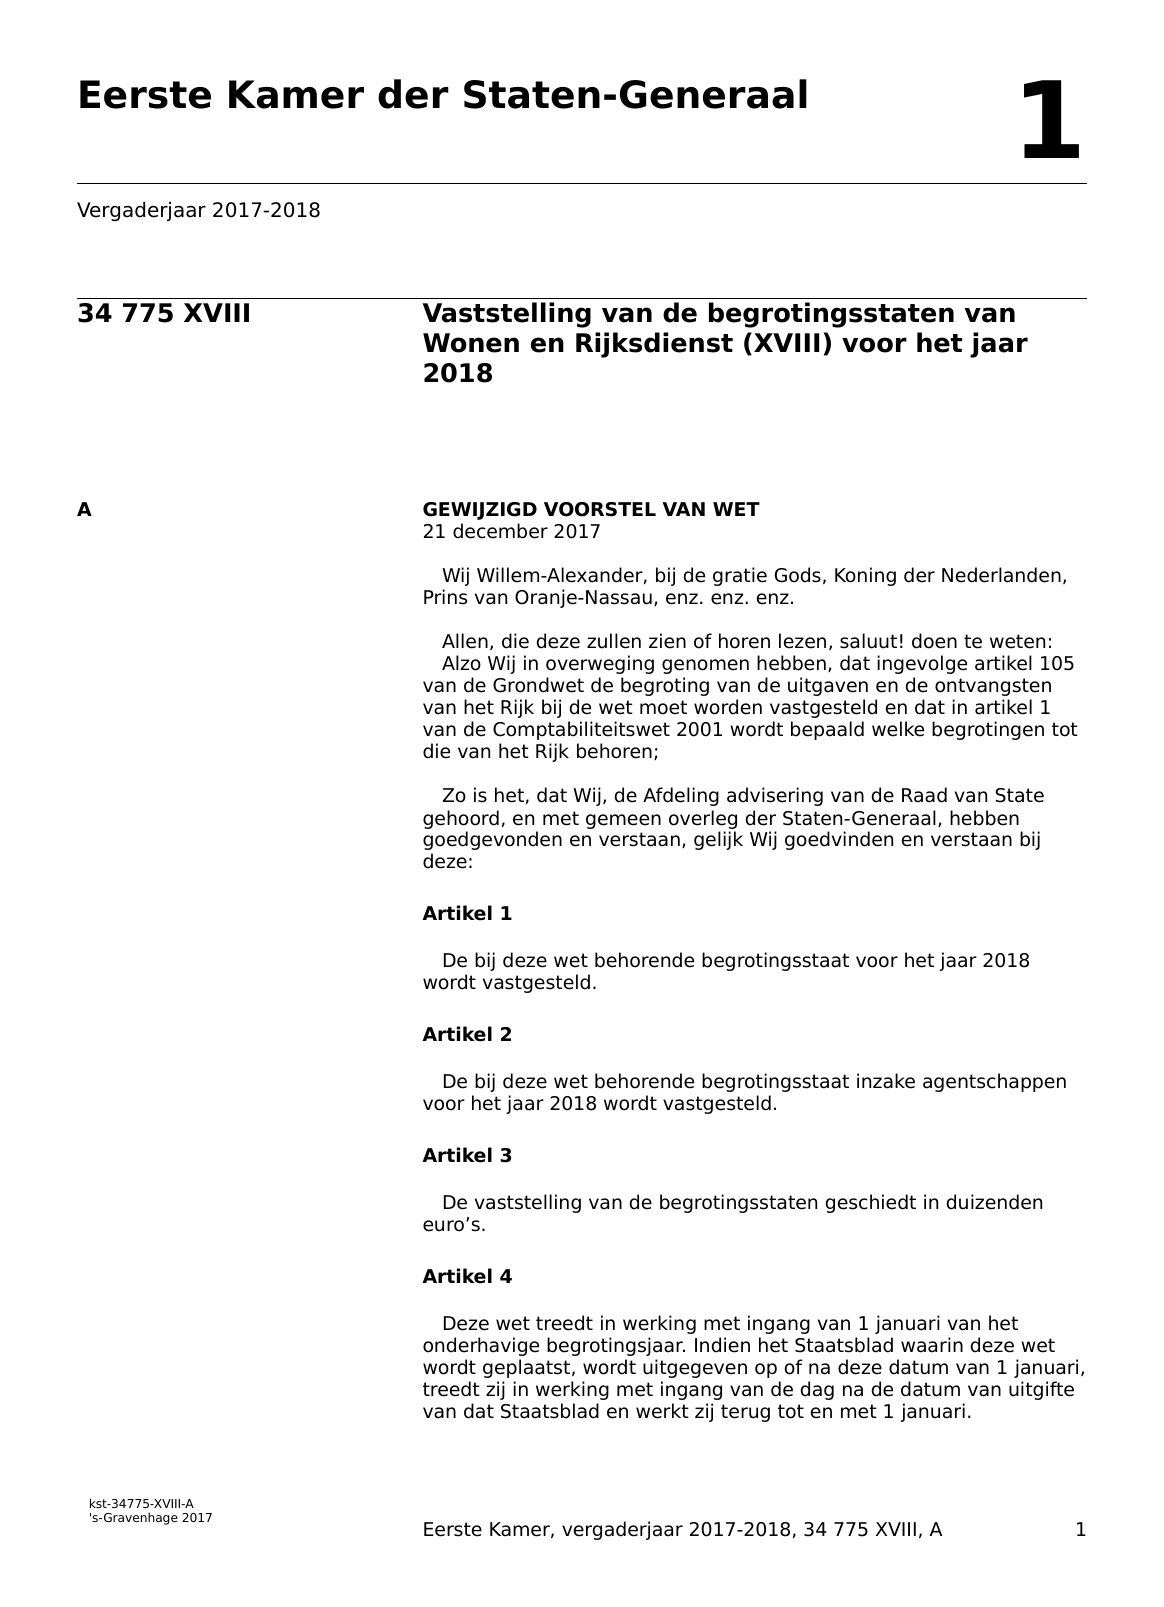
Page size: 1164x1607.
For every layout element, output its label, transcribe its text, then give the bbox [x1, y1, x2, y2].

text De vaststelling van de begrotingsstaten geschiedt in duizenden euro’s. [422, 1192, 1087, 1236]
text kst-34775-XVIII-A [88, 1497, 323, 1511]
text 21 december 2017 [422, 521, 1087, 543]
text Alzo Wij in overweging genomen hebben, dat ingevolge artikel 105 van de Grondwet de begroting van de uitgaven en de ontvangsten van het Rijk bij de wet moet worden vastgesteld en dat in artikel 1 van de Comptabiliteitswet 2001 wordt bepaald welke begrotingen tot die van het Rijk behoren; [422, 653, 1087, 763]
subtitle 34 775 XVIII Vaststelling van de begrotingsstaten van Wonen en Rijksdienst (XVIII) voor het jaar 2018 [77, 299, 1087, 388]
subtitle A GEWIJZIGD VOORSTEL VAN WET [77, 499, 1087, 521]
subtitle Artikel 4 [422, 1266, 1087, 1288]
text De bij deze wet behorende begrotingsstaat inzake agentschappen voor het jaar 2018 wordt vastgesteld. [422, 1071, 1087, 1115]
text Wij Willem-Alexander, bij de gratie Gods, Koning der Nederlanden, Prins van Oranje-Nassau, enz. enz. enz. [422, 565, 1087, 609]
subtitle Artikel 1 [422, 903, 1087, 925]
text Deze wet treedt in werking met ingang van 1 januari van het onderhavige begrotingsjaar. Indien het Staatsblad waarin deze wet wordt geplaatst, wordt uitgegeven op of na deze datum van 1 januari, treedt zij in werking met ingang van de dag na de datum van uitgifte van dat Staatsblad en werkt zij terug tot en met 1 januari. [422, 1313, 1087, 1423]
text De bij deze wet behorende begrotingsstaat voor het jaar 2018 wordt vastgesteld. [422, 950, 1087, 994]
text 's-Gravenhage 2017 [88, 1511, 323, 1525]
subtitle Artikel 3 [422, 1145, 1087, 1167]
table_cell Vergaderjaar 2017-2018 [77, 184, 1087, 298]
table_header 1 [886, 59, 1087, 183]
text Allen, die deze zullen zien of horen lezen, saluut! doen te weten: [422, 631, 1087, 653]
table_header Eerste Kamer der Staten-Generaal [77, 59, 886, 183]
subtitle Artikel 2 [422, 1024, 1087, 1046]
text Zo is het, dat Wij, de Afdeling advisering van de Raad van State gehoord, en met gemeen overleg der Staten-Generaal, hebben goedgevonden en verstaan, gelijk Wij goedvinden en verstaan bij deze: [422, 785, 1087, 873]
